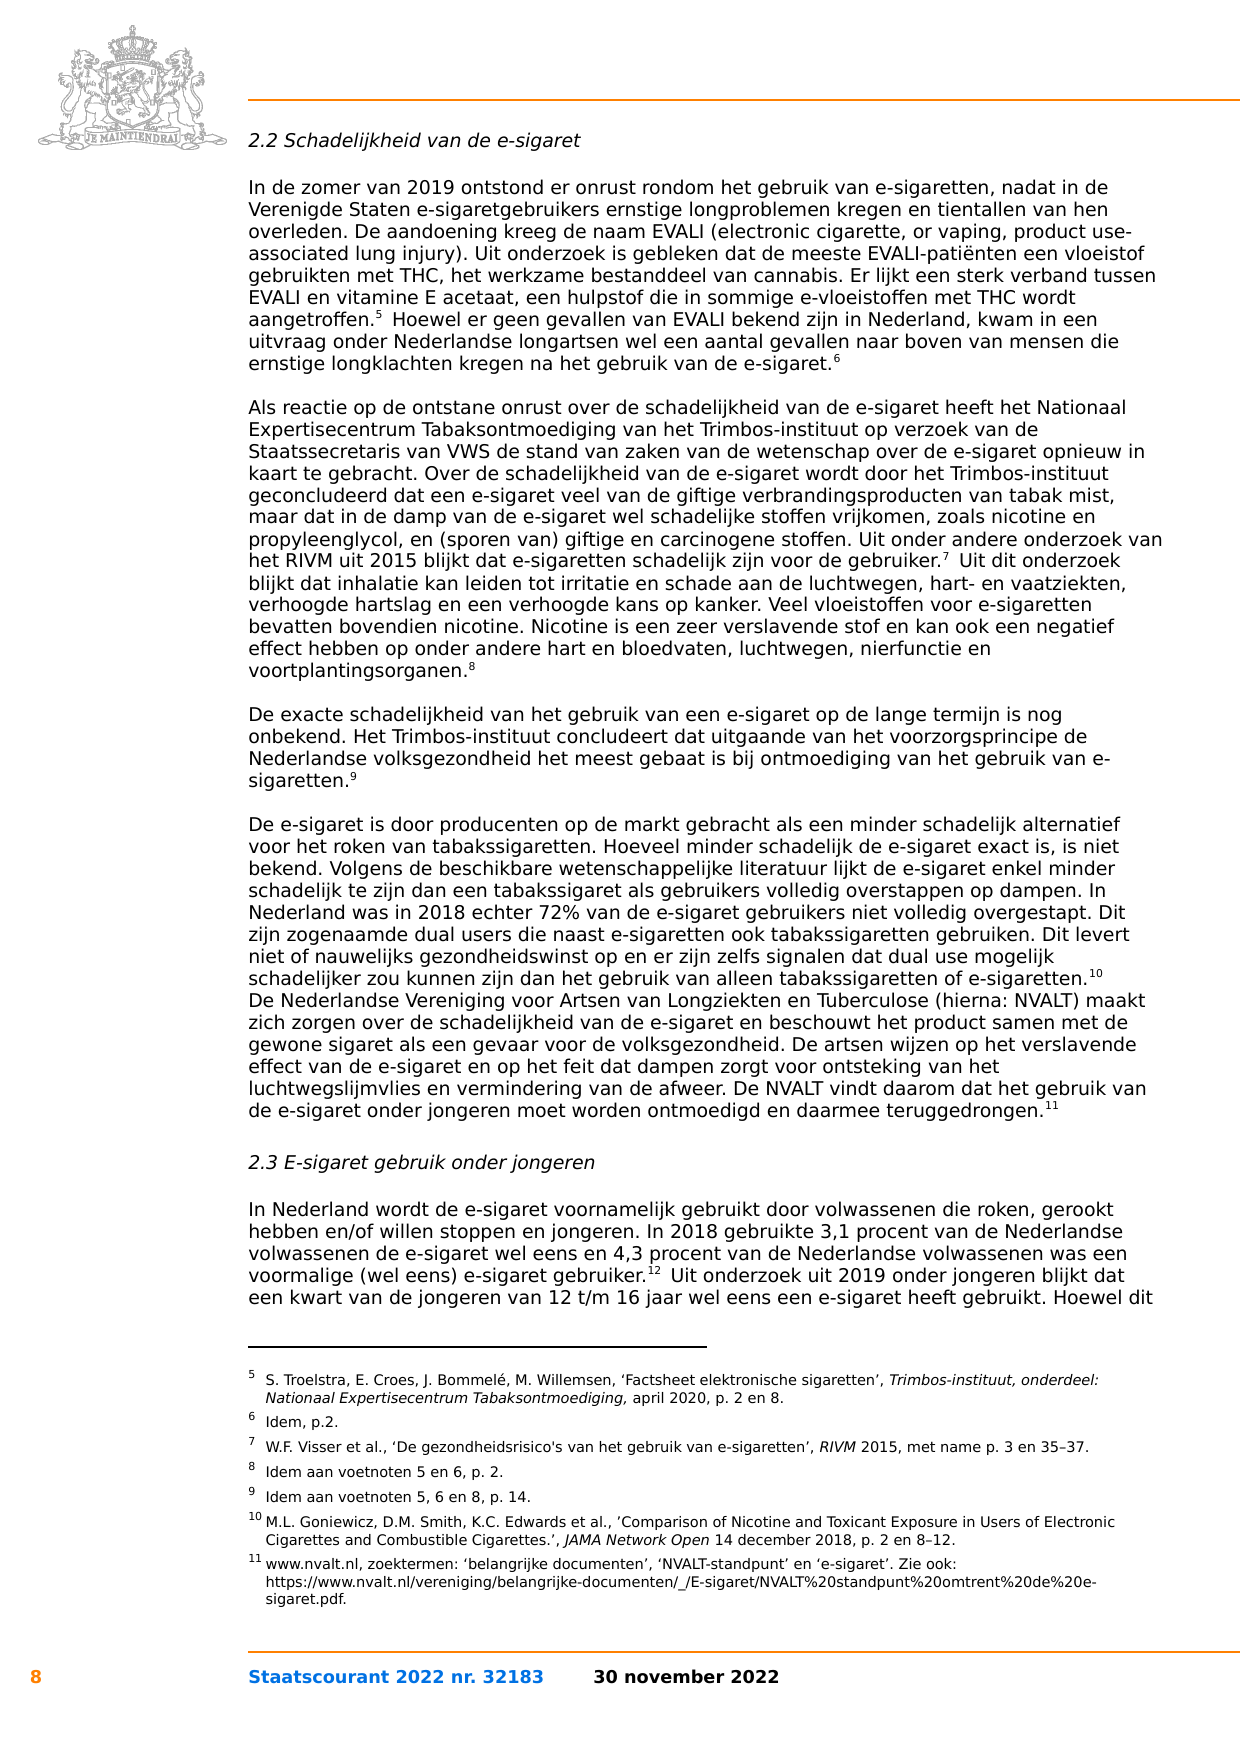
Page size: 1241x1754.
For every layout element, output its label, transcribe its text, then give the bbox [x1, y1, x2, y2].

text In Nederland wordt de e-sigaret voornamelijk gebruikt door volwassenen die roken, gerookt hebben en/of willen stoppen en jongeren. In 2018 gebruikte 3,1 procent van de Nederlandse volwassenen de e-sigaret wel eens en 4,3 procent van de Nederlandse volwassenen was een voormalige (wel eens) e-sigaret gebruiker. Uit onderzoek uit 2019 onder jongeren blijkt dat een kwart van de jongeren van 12 t/m 16 jaar wel eens een e-sigaret heeft gebruikt. Hoewel dit [248, 1199, 1163, 1308]
text Idem, p.2. [248, 1410, 1163, 1432]
text De e-sigaret is door producenten op de markt gebracht als een minder schadelijk alternatief voor het roken van tabakssigaretten. Hoeveel minder schadelijk de e-sigaret exact is, is niet bekend. Volgens de beschikbare wetenschappelijke literatuur lijkt de e-sigaret enkel minder schadelijk te zijn dan een tabakssigaret als gebruikers volledig overstappen op dampen. In Nederland was in 2018 echter 72% van de e-sigaret gebruikers niet volledig overgestapt. Dit zijn zogenaamde dual users die naast e-sigaretten ook tabakssigaretten gebruiken. Dit levert niet of nauwelijks gezondheidswinst op en er zijn zelfs signalen dat dual use mogelijk schadelijker zou kunnen zijn dan het gebruik van alleen tabakssigaretten of e-sigaretten. [248, 814, 1163, 990]
text De Nederlandse Vereniging voor Artsen van Longziekten en Tuberculose (hierna: NVALT) maakt zich zorgen over de schadelijkheid van de e-sigaret en beschouwt het product samen met de gewone sigaret als een gevaar voor de volksgezondheid. De artsen wijzen op het verslavende effect van de e-sigaret en op het feit dat dampen zorgt voor ontsteking van het luchtwegslijmvlies en vermindering van de afweer. De NVALT vindt daarom dat het gebruik van de e-sigaret onder jongeren moet worden ontmoedigd en daarmee teruggedrongen. [248, 990, 1163, 1122]
text M.L. Goniewicz, D.M. Smith, K.C. Edwards et al., ’Comparison of Nicotine and Toxicant Exposure in Users of Electronic Cigarettes and Combustible Cigarettes.’, JAMA Network Open 14 december 2018, p. 2 en 8–12. [248, 1510, 1163, 1549]
text De exacte schadelijkheid van het gebruik van een e-sigaret op de lange termijn is nog onbekend. Het Trimbos-instituut concludeert dat uitgaande van het voorzorgsprincipe de Nederlandse volksgezondheid het meest gebaat is bij ontmoediging van het gebruik van e-sigaretten. [248, 704, 1163, 792]
subtitle 2.3 E-sigaret gebruik onder jongeren [248, 1152, 1163, 1174]
text S. Troelstra, E. Croes, J. Bommelé, M. Willemsen, ‘Factsheet elektronische sigaretten’, Trimbos-instituut, onderdeel: Nationaal Expertisecentrum Tabaksontmoediging, april 2020, p. 2 en 8. [248, 1368, 1163, 1407]
text In de zomer van 2019 ontstond er onrust rondom het gebruik van e-sigaretten, nadat in de Verenigde Staten e-sigaretgebruikers ernstige longproblemen kregen en tientallen van hen overleden. De aandoening kreeg de naam EVALI (electronic cigarette, or vaping, product use-associated lung injury). Uit onderzoek is gebleken dat de meeste EVALI-patiënten een vloeistof gebruikten met THC, het werkzame bestanddeel van cannabis. Er lijkt een sterk verband tussen EVALI en vitamine E acetaat, een hulpstof die in sommige e-vloeistoffen met THC wordt aangetroffen. Hoewel er geen gevallen van EVALI bekend zijn in Nederland, kwam in een uitvraag onder Nederlandse longartsen wel een aantal gevallen naar boven van mensen die ernstige longklachten kregen na het gebruik van de e-sigaret. [248, 177, 1163, 375]
picture [38, 25, 227, 150]
text www.nvalt.nl, zoektermen: ‘belangrijke documenten’, ‘NVALT-standpunt’ en ‘e-sigaret’. Zie ook: https://www.nvalt.nl/vereniging/belangrijke-documenten/_/E-sigaret/NVALT%20standpunt%20omtrent%20de%20e-sigaret.pdf. [248, 1552, 1163, 1608]
text Idem aan voetnoten 5 en 6, p. 2. [248, 1460, 1163, 1482]
text Als reactie op de ontstane onrust over de schadelijkheid van de e-sigaret heeft het Nationaal Expertisecentrum Tabaksontmoediging van het Trimbos-instituut op verzoek van de Staatssecretaris van VWS de stand van zaken van de wetenschap over de e-sigaret opnieuw in kaart te gebracht. Over de schadelijkheid van de e-sigaret wordt door het Trimbos-instituut geconcludeerd dat een e-sigaret veel van de giftige verbrandingsproducten van tabak mist, maar dat in de damp van de e-sigaret wel schadelijke stoffen vrijkomen, zoals nicotine en propyleenglycol, en (sporen van) giftige en carcinogene stoffen. Uit onder andere onderzoek van het RIVM uit 2015 blijkt dat e-sigaretten schadelijk zijn voor de gebruiker. Uit dit onderzoek blijkt dat inhalatie kan leiden tot irritatie en schade aan de luchtwegen, hart- en vaatziekten, verhoogde hartslag en een verhoogde kans op kanker. Veel vloeistoffen voor e-sigaretten bevatten bovendien nicotine. Nicotine is een zeer verslavende stof en kan ook een negatief effect hebben op onder andere hart en bloedvaten, luchtwegen, nierfunctie en voortplantingsorganen. [248, 397, 1163, 682]
text Idem aan voetnoten 5, 6 en 8, p. 14. [248, 1485, 1163, 1507]
subtitle 2.2 Schadelijkheid van de e-sigaret [248, 130, 1163, 152]
text W.F. Visser et al., ‘De gezondheidsrisico's van het gebruik van e-sigaretten’, RIVM 2015, met name p. 3 en 35–37. [248, 1435, 1163, 1457]
